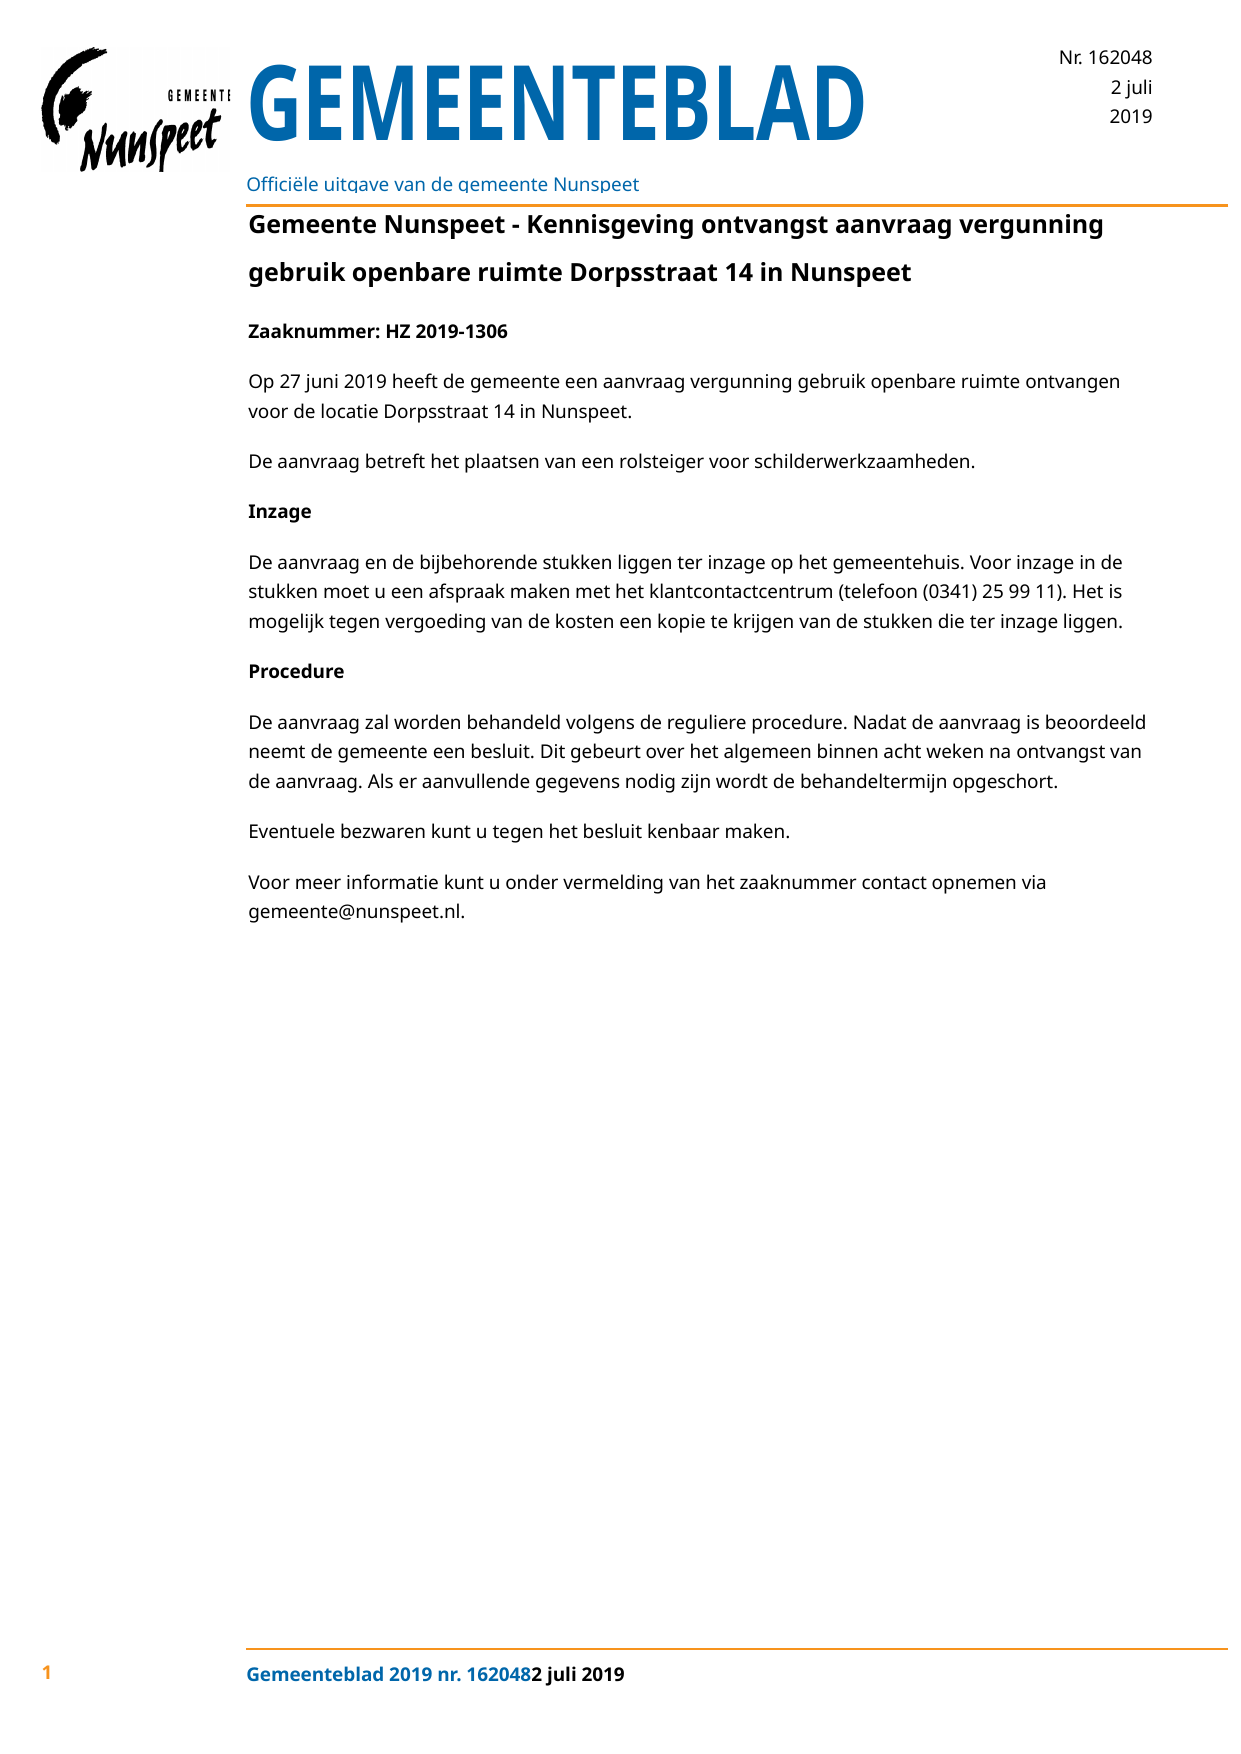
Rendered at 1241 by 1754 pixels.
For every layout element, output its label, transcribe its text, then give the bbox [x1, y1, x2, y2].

text Op 27 juni 2019 heeft de gemeente een aanvraag vergunning gebruik openbare ruimte ontvangen voor de locatie Dorpsstraat 14 in Nunspeet. [248, 368, 1152, 424]
text De aanvraag zal worden behandeld volgens de reguliere procedure. Nadat de aanvraag is beoordeeld neemt de gemeente een besluit. Dit gebeurt over het algemeen binnen acht weken na ontvangst van de aanvraag. Als er aanvullende gegevens nodig zijn wordt de behandeltermijn opgeschort. [248, 709, 1152, 794]
text De aanvraag betreft het plaatsen van een rolsteiger voor schilderwerkzaamheden. [248, 448, 1152, 474]
text Gemeente Nunspeet - Kennisgeving ontvangst aanvraag vergunning gebruik openbare ruimte Dorpsstraat 14 in Nunspeet [248, 207, 1152, 288]
text Procedure [248, 659, 1152, 684]
picture [41, 47, 231, 172]
text De aanvraag en de bijbehorende stukken liggen ter inzage op het gemeentehuis. Voor inzage in de stukken moet u een afspraak maken met het klantcontactcentrum (telefoon (0341) 25 99 11). Het is mogelijk tegen vergoeding van de kosten een kopie te krijgen van de stukken die ter inzage liggen. [248, 549, 1152, 634]
text Eventuele bezwaren kunt u tegen het besluit kenbaar maken. [248, 819, 1152, 844]
text Voor meer informatie kunt u onder vermelding van het zaaknummer contact opnemen via gemeente@nunspeet.nl. [248, 869, 1152, 924]
text Inzage [248, 499, 1152, 524]
text Zaaknummer: HZ 2019-1306 [248, 318, 1152, 344]
